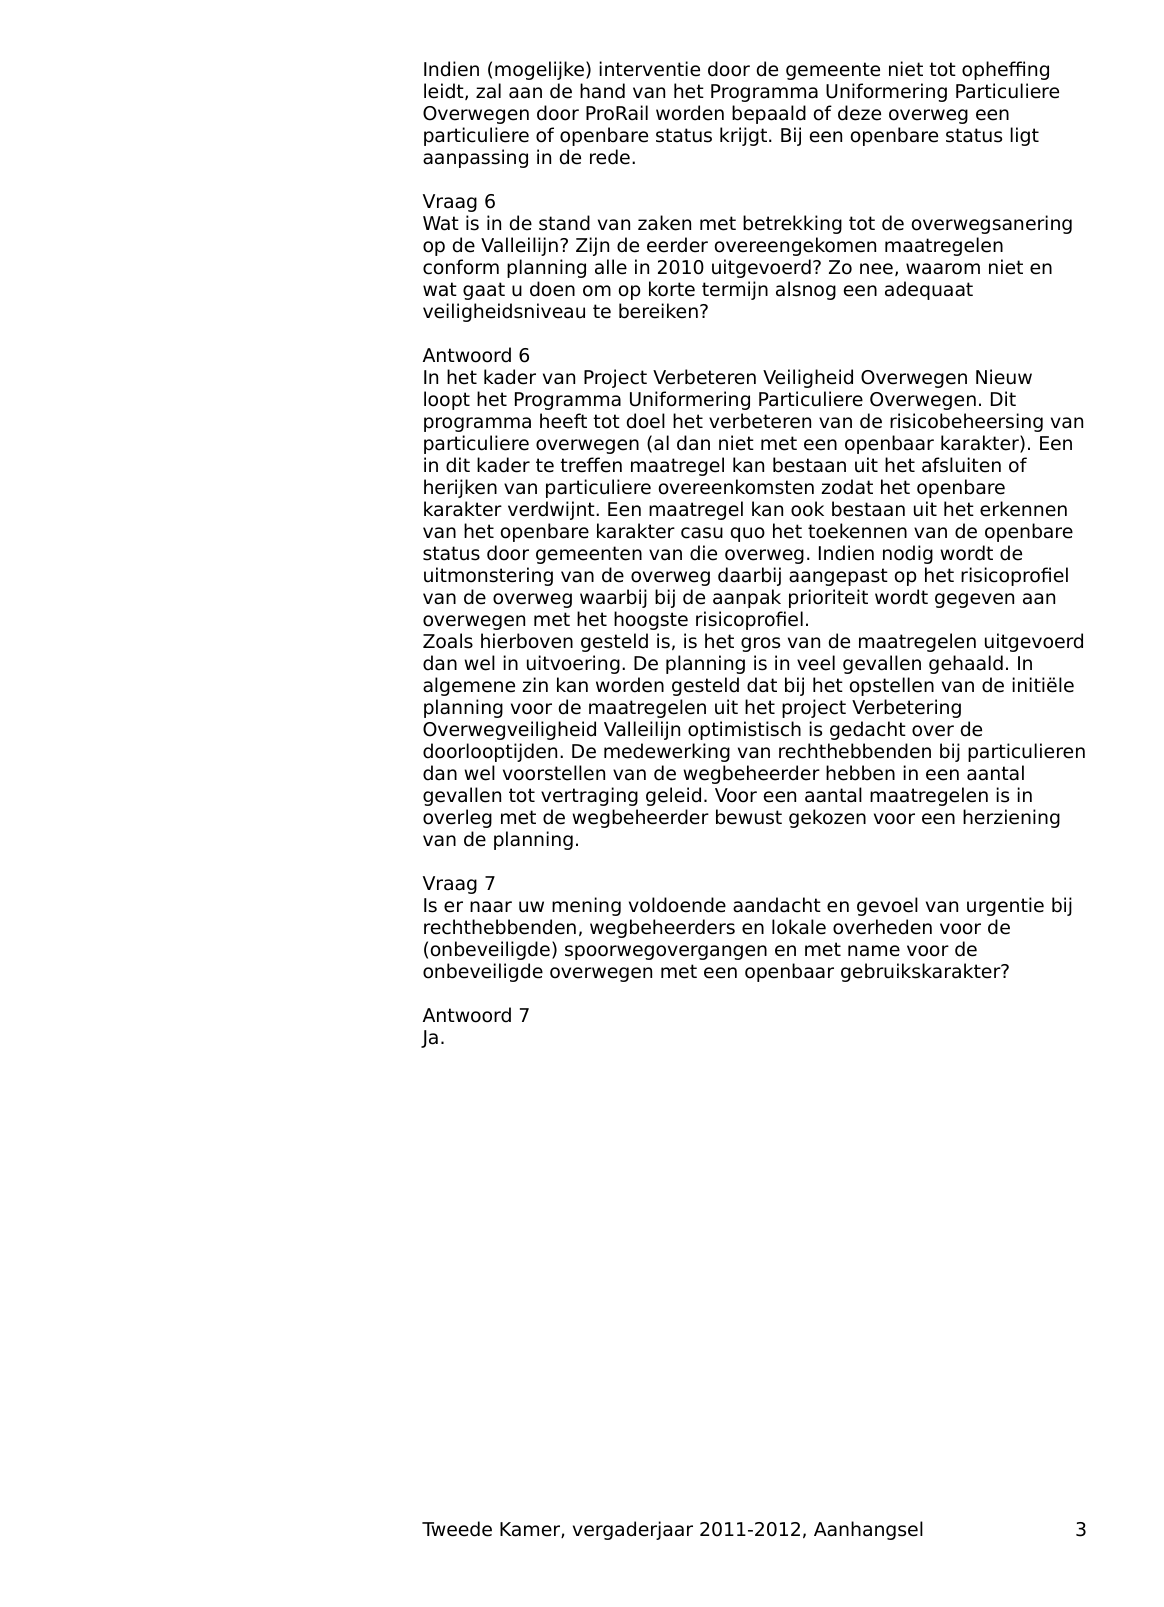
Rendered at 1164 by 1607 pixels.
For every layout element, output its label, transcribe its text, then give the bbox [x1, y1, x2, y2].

text Antwoord 6 [422, 345, 1087, 367]
text Ja. [422, 1027, 1087, 1049]
text Antwoord 7 [422, 1005, 1087, 1027]
text Vraag 7 [422, 873, 1087, 895]
text Indien (mogelijke) interventie door de gemeente niet tot opheffing leidt, zal aan de hand van het Programma Uniformering Particuliere Overwegen door ProRail worden bepaald of deze overweg een particuliere of openbare status krijgt. Bij een openbare status ligt aanpassing in de rede. [422, 59, 1087, 169]
text In het kader van Project Verbeteren Veiligheid Overwegen Nieuw loopt het Programma Uniformering Particuliere Overwegen. Dit programma heeft tot doel het verbeteren van de risicobeheersing van particuliere overwegen (al dan niet met een openbaar karakter). Een in dit kader te treffen maatregel kan bestaan uit het afsluiten of herijken van particuliere overeenkomsten zodat het openbare karakter verdwijnt. Een maatregel kan ook bestaan uit het erkennen van het openbare karakter casu quo het toekennen van de openbare status door gemeenten van die overweg. Indien nodig wordt de uitmonstering van de overweg daarbij aangepast op het risicoprofiel van de overweg waarbij bij de aanpak prioriteit wordt gegeven aan overwegen met het hoogste risicoprofiel. [422, 367, 1087, 631]
text Is er naar uw mening voldoende aandacht en gevoel van urgentie bij rechthebbenden, wegbeheerders en lokale overheden voor de (onbeveiligde) spoorwegovergangen en met name voor de onbeveiligde overwegen met een openbaar gebruikskarakter? [422, 895, 1087, 983]
text Vraag 6 [422, 191, 1087, 213]
text Zoals hierboven gesteld is, is het gros van de maatregelen uitgevoerd dan wel in uitvoering. De planning is in veel gevallen gehaald. In algemene zin kan worden gesteld dat bij het opstellen van de initiële planning voor de maatregelen uit het project Verbetering Overwegveiligheid Valleilijn optimistisch is gedacht over de doorlooptijden. De medewerking van rechthebbenden bij particulieren dan wel voorstellen van de wegbeheerder hebben in een aantal gevallen tot vertraging geleid. Voor een aantal maatregelen is in overleg met de wegbeheerder bewust gekozen voor een herziening van de planning. [422, 631, 1087, 851]
text Wat is in de stand van zaken met betrekking tot de overwegsanering op de Valleilijn? Zijn de eerder overeengekomen maatregelen conform planning alle in 2010 uitgevoerd? Zo nee, waarom niet en wat gaat u doen om op korte termijn alsnog een adequaat veiligheidsniveau te bereiken? [422, 213, 1087, 323]
